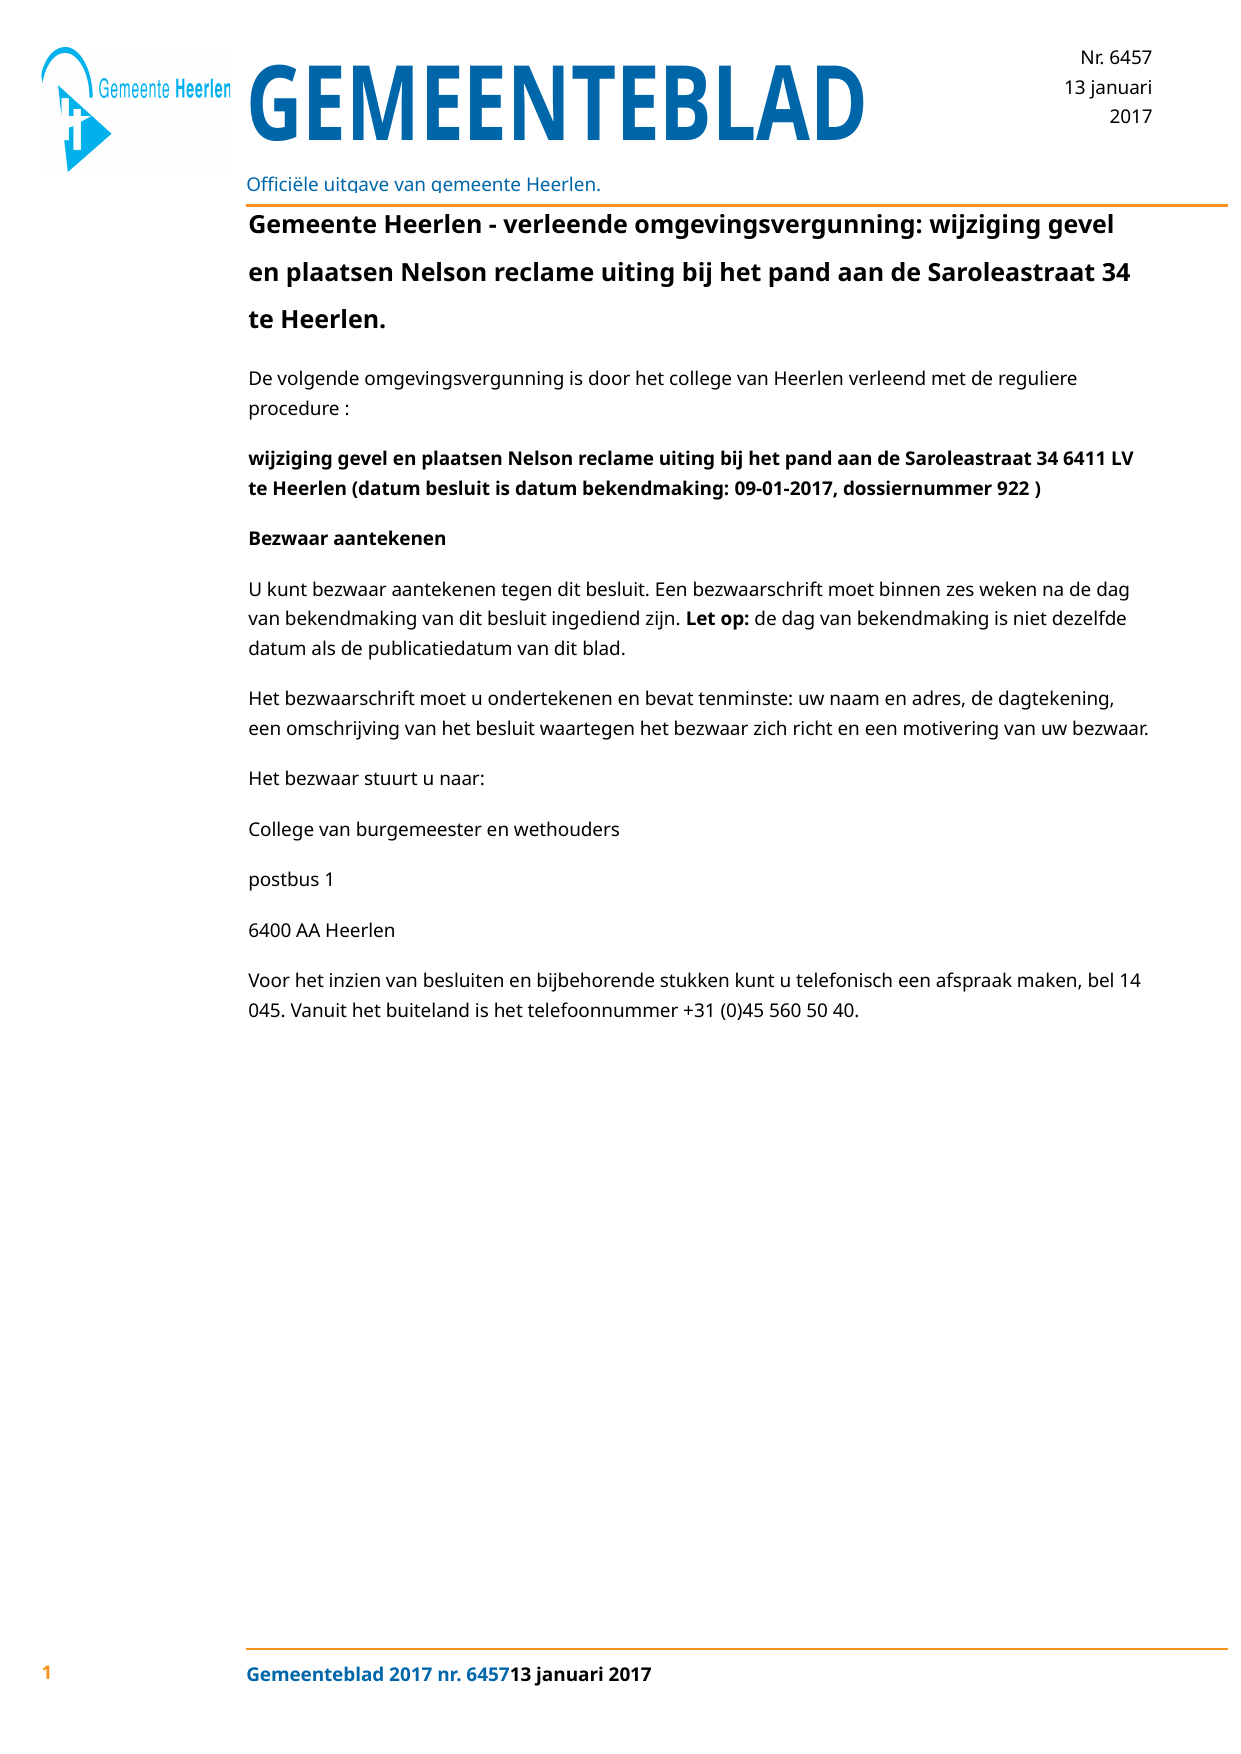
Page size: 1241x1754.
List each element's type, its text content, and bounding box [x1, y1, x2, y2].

text postbus 1 [248, 866, 1152, 892]
text Bezwaar aantekenen [248, 526, 1152, 551]
text Het bezwaar stuurt u naar: [248, 766, 1152, 791]
text Voor het inzien van besluiten en bijbehorende stukken kunt u telefonisch een afspraak maken, bel 14 045. Vanuit het buiteland is het telefoonnummer +31 (0)45 560 50 40. [248, 967, 1152, 1022]
picture [41, 47, 231, 172]
text College van burgemeester en wethouders [248, 816, 1152, 842]
text Gemeente Heerlen - verleende omgevingsvergunning: wijziging gevel en plaatsen Nelson reclame uiting bij het pand aan de Saroleastraat 34 te Heerlen. [248, 207, 1152, 336]
text U kunt bezwaar aantekenen tegen dit besluit. Een bezwaarschrift moet binnen zes weken na de dag van bekendmaking van dit besluit ingediend zijn. Let op: de dag van bekendmaking is niet dezelfde datum als de publicatiedatum van dit blad. [248, 576, 1152, 661]
text Het bezwaarschrift moet u ondertekenen en bevat tenminste: uw naam en adres, de dagtekening, een omschrijving van het besluit waartegen het bezwaar zich richt en een motivering van uw bezwaar. [248, 686, 1152, 741]
text 6400 AA Heerlen [248, 917, 1152, 942]
text wijziging gevel en plaatsen Nelson reclame uiting bij het pand aan de Saroleastraat 34 6411 LV te Heerlen (datum besluit is datum bekendmaking: 09-01-2017, dossiernummer 922 ) [248, 446, 1152, 501]
text De volgende omgevingsvergunning is door het college van Heerlen verleend met de reguliere procedure : [248, 366, 1152, 421]
picture [41, 47, 58, 70]
